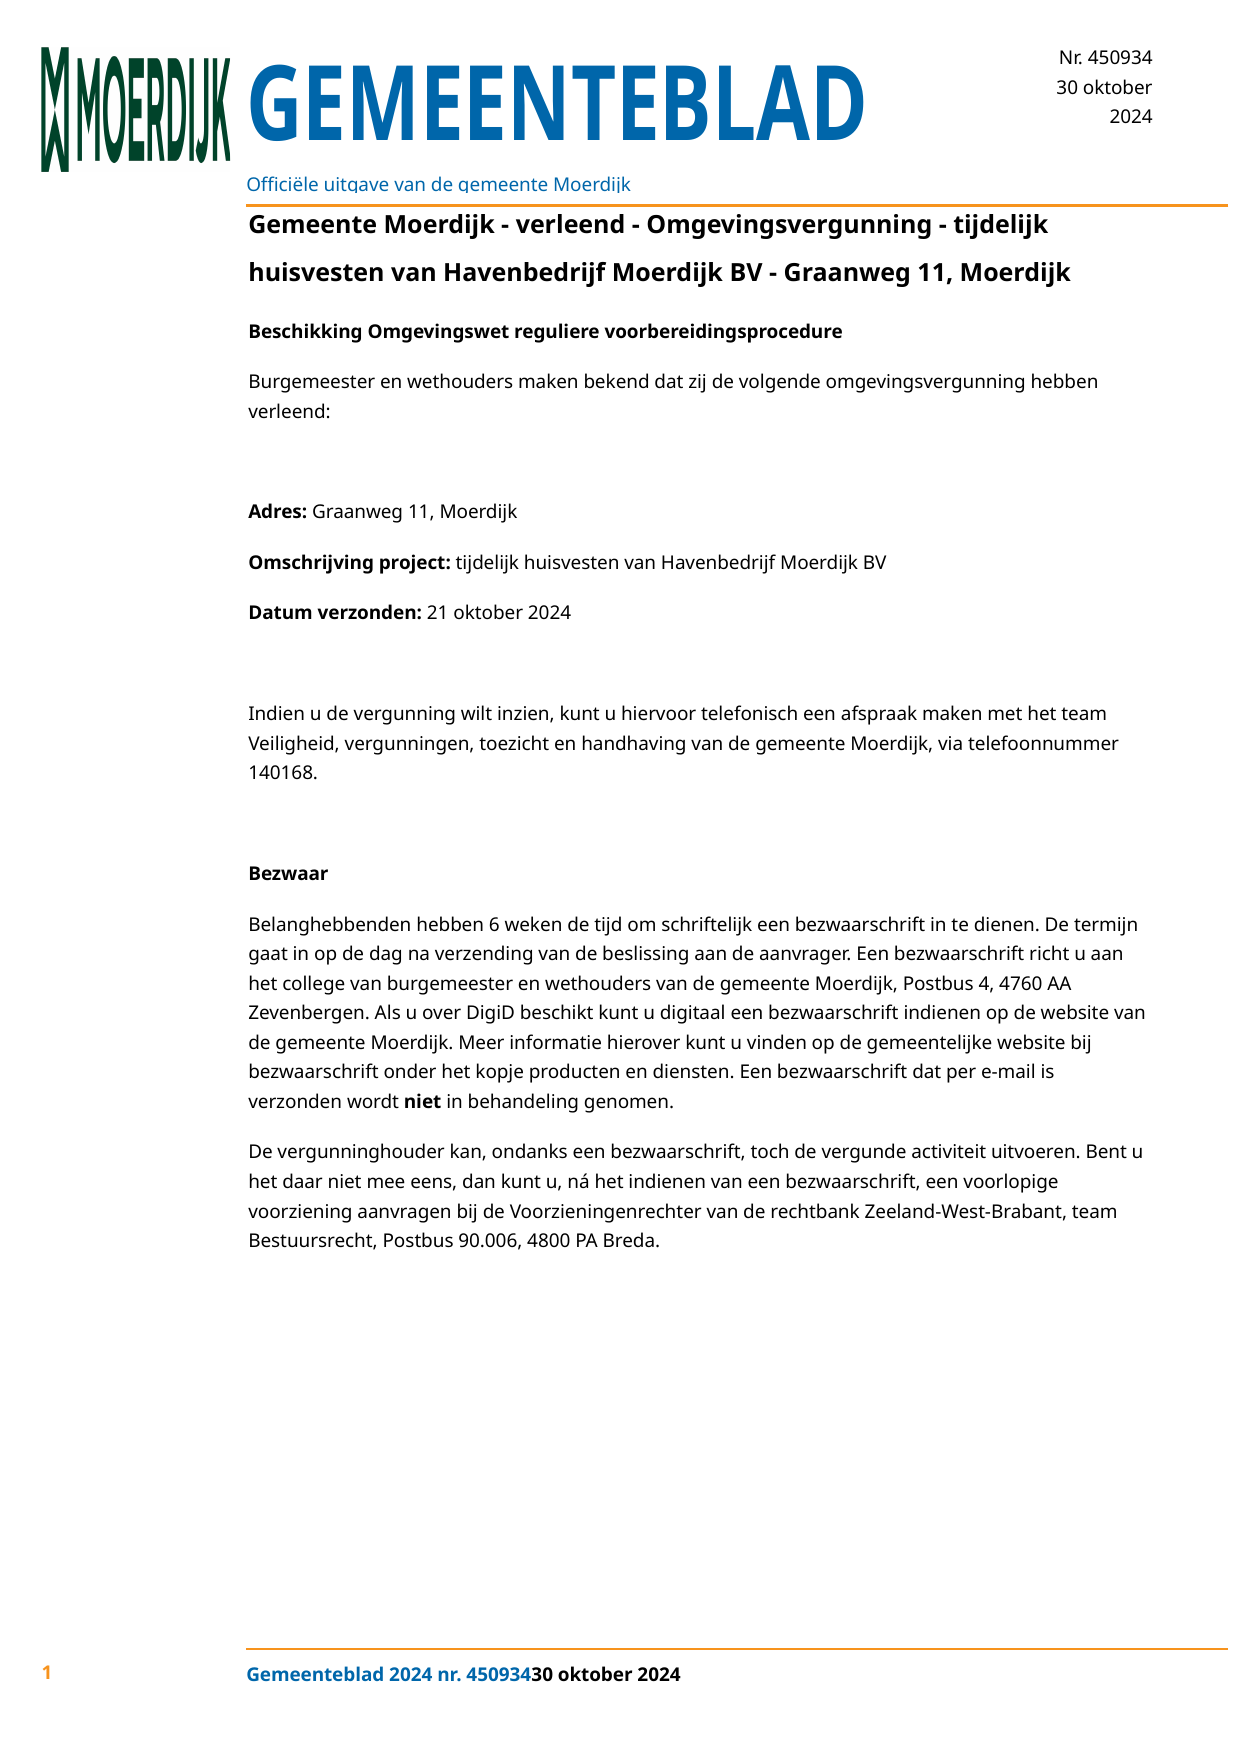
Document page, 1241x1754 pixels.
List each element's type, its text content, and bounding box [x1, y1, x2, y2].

picture [41, 47, 231, 172]
text Beschikking Omgevingswet reguliere voorbereidingsprocedure [248, 318, 1152, 344]
text Bezwaar [248, 860, 1152, 886]
text Datum verzonden: 21 oktober 2024 [248, 599, 1152, 625]
text Omschrijving project: tijdelijk huisvesten van Havenbedrijf Moerdijk BV [248, 549, 1152, 575]
text Burgemeester en wethouders maken bekend dat zij de volgende omgevingsvergunning hebben verleend: [248, 368, 1152, 424]
text Indien u de vergunning wilt inzien, kunt u hiervoor telefonisch een afspraak maken met het team Veiligheid, vergunningen, toezicht en handhaving van de gemeente Moerdijk, via telefoonnummer 140168. [248, 700, 1152, 785]
text Gemeente Moerdijk - verleend - Omgevingsvergunning - tijdelijk huisvesten van Havenbedrijf Moerdijk BV - Graanweg 11, Moerdijk [248, 207, 1152, 288]
text Adres: Graanweg 11, Moerdijk [248, 499, 1152, 524]
text De vergunninghouder kan, ondanks een bezwaarschrift, toch de vergunde activiteit uitvoeren. Bent u het daar niet mee eens, dan kunt u, ná het indienen van een bezwaarschrift, een voorlopige voorziening aanvragen bij de Voorzieningenrechter van de rechtbank Zeeland-West-Brabant, team Bestuursrecht, Postbus 90.006, 4800 PA Breda. [248, 1139, 1152, 1253]
text Belanghebbenden hebben 6 weken de tijd om schriftelijk een bezwaarschrift in te dienen. De termijn gaat in op de dag na verzending van de beslissing aan de aanvrager. Een bezwaarschrift richt u aan het college van burgemeester en wethouders van de gemeente Moerdijk, Postbus 4, 4760 AA Zevenbergen. Als u over DigiD beschikt kunt u digitaal een bezwaarschrift indienen op de website van de gemeente Moerdijk. Meer informatie hierover kunt u vinden op de gemeentelijke website bij bezwaarschrift onder het kopje producten en diensten. Een bezwaarschrift dat per e-mail is verzonden wordt niet in behandeling genomen. [248, 911, 1152, 1114]
